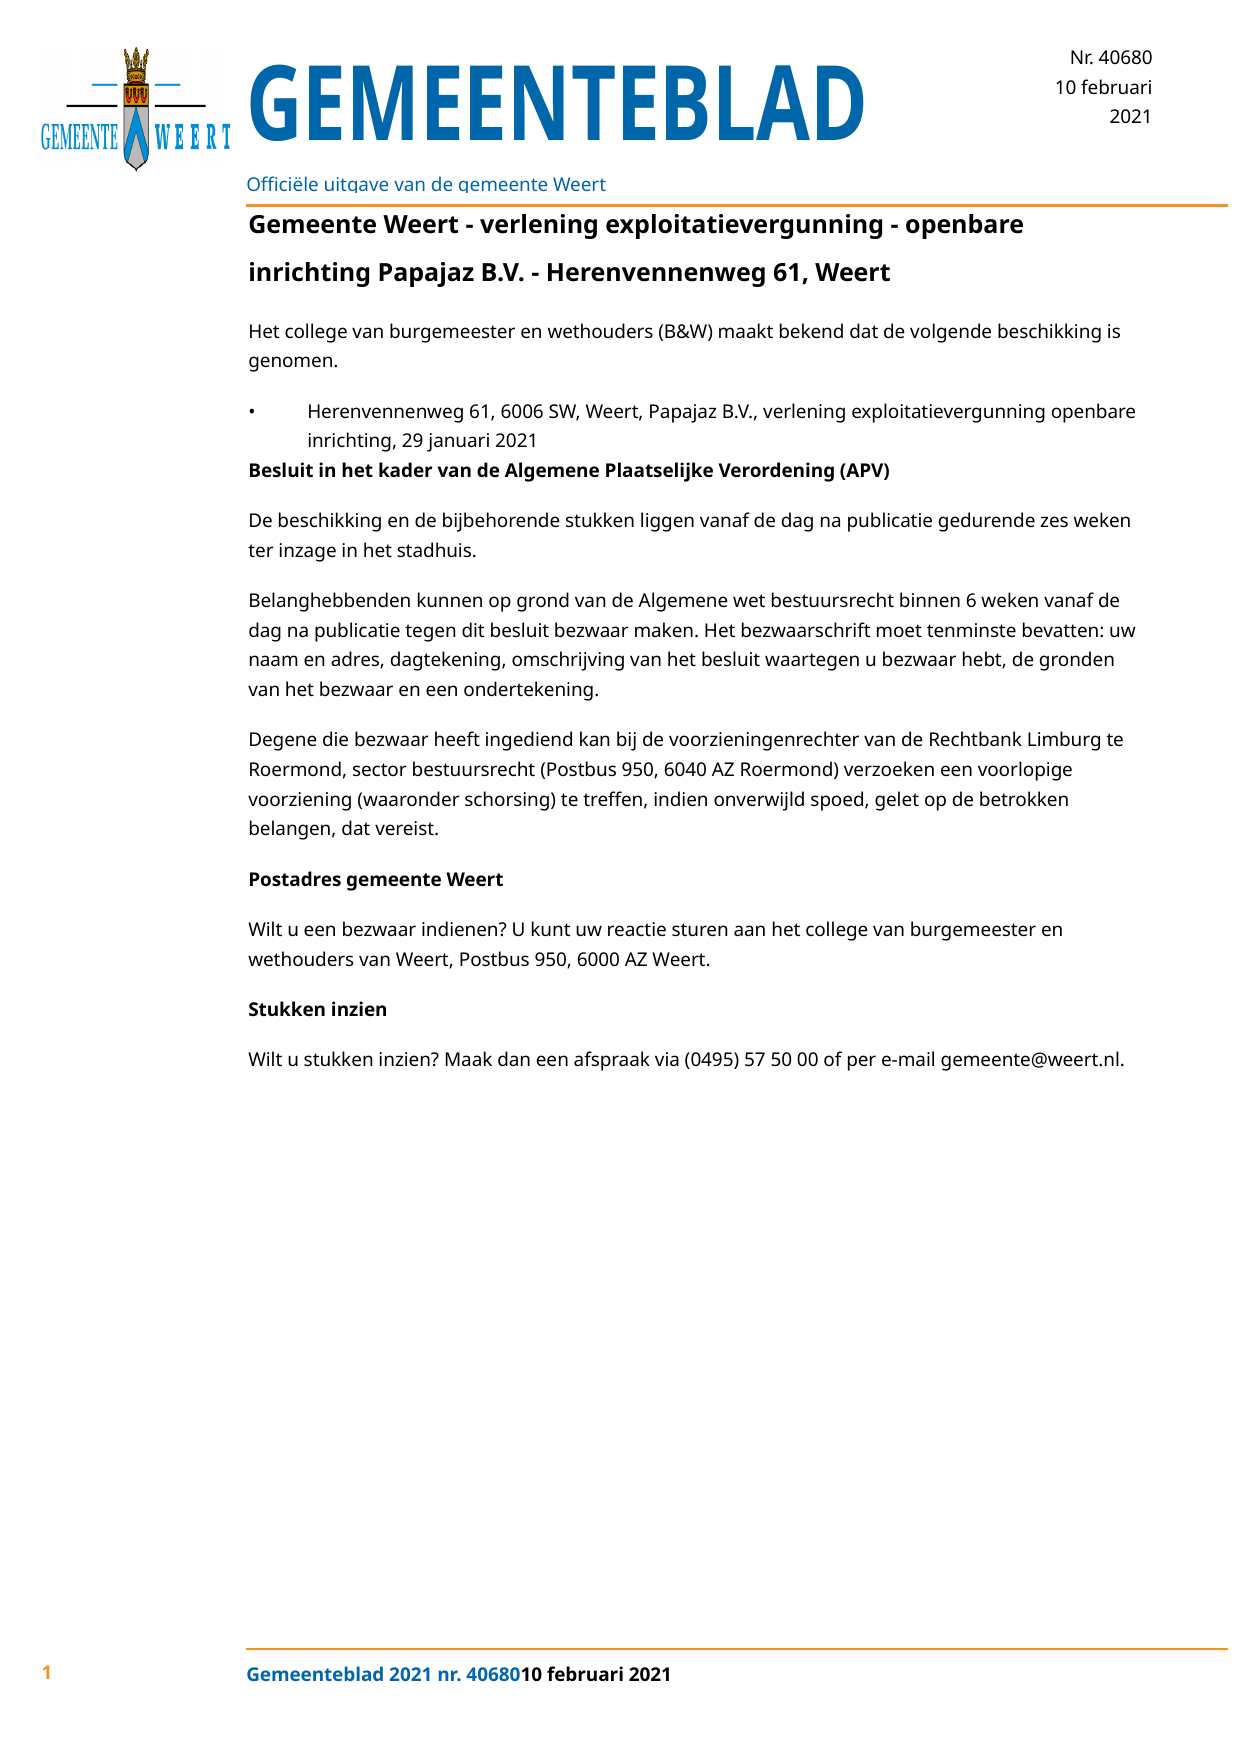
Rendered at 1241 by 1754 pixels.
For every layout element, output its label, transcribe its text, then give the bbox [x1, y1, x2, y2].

text De beschikking en de bijbehorende stukken liggen vanaf de dag na publicatie gedurende zes weken ter inzage in het stadhuis. [248, 507, 1152, 563]
list Herenvennenweg 61, 6006 SW, Weert, Papajaz B.V., verlening exploitatievergunning openbare inrichting, 29 januari 2021 [248, 398, 1152, 453]
text Postadres gemeente Weert [248, 866, 1152, 892]
text Degene die bezwaar heeft ingediend kan bij de voorzieningenrechter van de Rechtbank Limburg te Roermond, sector bestuursrecht (Postbus 950, 6040 AZ Roermond) verzoeken een voorlopige voorziening (waaronder schorsing) te treffen, indien onverwijld spoed, gelet op de betrokken belangen, dat vereist. [248, 727, 1152, 841]
text Stukken inzien [248, 996, 1152, 1022]
text Besluit in het kader van de Algemene Plaatselijke Verordening (APV) [248, 457, 1152, 483]
picture [41, 47, 231, 172]
text Wilt u een bezwaar indienen? U kunt uw reactie sturen aan het college van burgemeester en wethouders van Weert, Postbus 950, 6000 AZ Weert. [248, 916, 1152, 972]
text Het college van burgemeester en wethouders (B&W) maakt bekend dat de volgende beschikking is genomen. [248, 318, 1152, 373]
text Wilt u stukken inzien? Maak dan een afspraak via (0495) 57 50 00 of per e-mail gemeente@weert.nl. [248, 1047, 1152, 1072]
text Gemeente Weert - verlening exploitatievergunning - openbare inrichting Papajaz B.V. - Herenvennenweg 61, Weert [248, 207, 1152, 288]
text Belanghebbenden kunnen op grond van de Algemene wet bestuursrecht binnen 6 weken vanaf de dag na publicatie tegen dit besluit bezwaar maken. Het bezwaarschrift moet tenminste bevatten: uw naam en adres, dagtekening, omschrijving van het besluit waartegen u bezwaar hebt, de gronden van het bezwaar en een ondertekening. [248, 587, 1152, 702]
